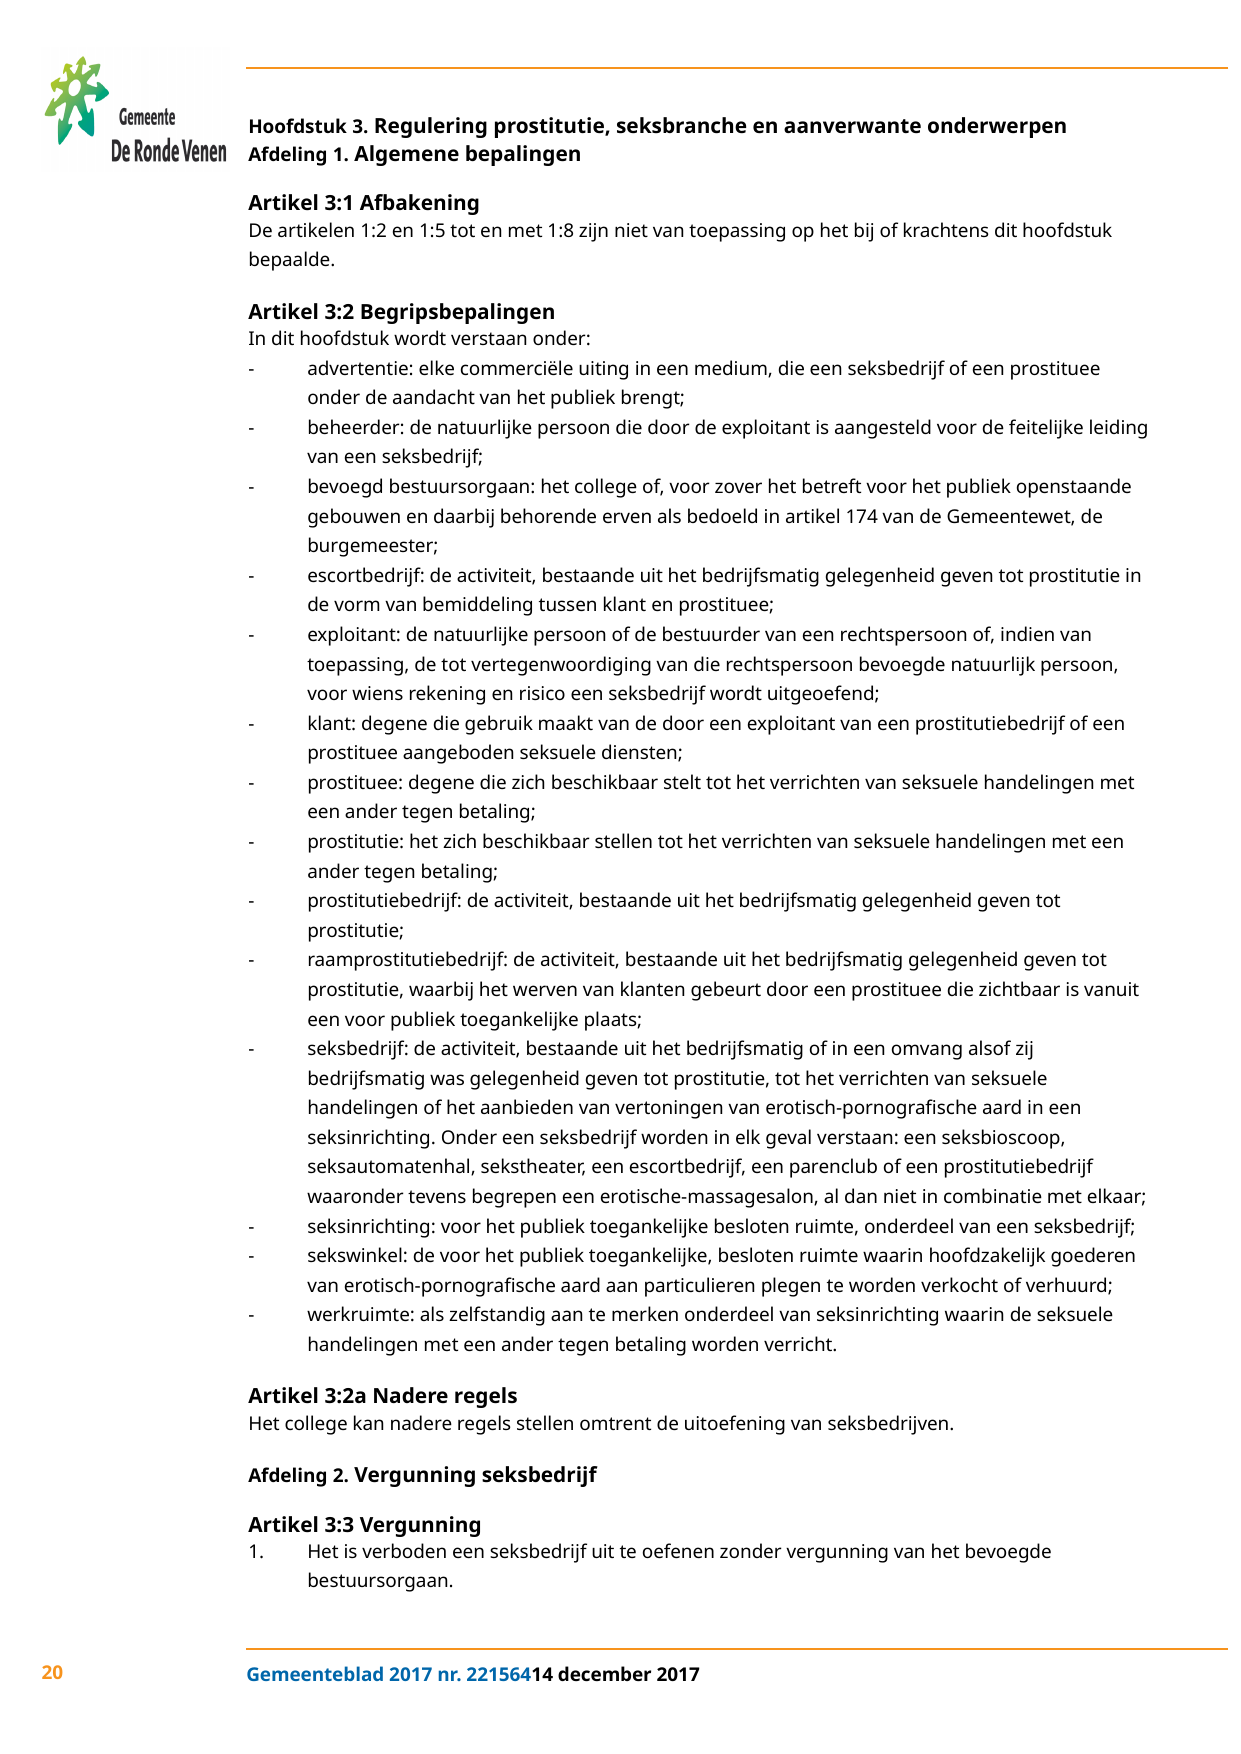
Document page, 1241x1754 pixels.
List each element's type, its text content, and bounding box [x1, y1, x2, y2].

text Artikel 3:3 Vergunning [248, 1510, 1152, 1538]
list prostitutiebedrijf: de activiteit, bestaande uit het bedrijfsmatig gelegenheid geven tot prostitutie; [248, 887, 1152, 943]
text Artikel 3:2 Begripsbepalingen [248, 297, 1152, 325]
text Hoofdstuk 3. Regulering prostitutie, seksbranche en aanverwante onderwerpen [248, 111, 1152, 139]
list klant: degene die gebruik maakt van de door een exploitant van een prostitutiebedrijf of een prostituee aangeboden seksuele diensten; [248, 710, 1152, 765]
list sekswinkel: de voor het publiek toegankelijke, besloten ruimte waarin hoofdzakelijk goederen van erotisch-pornografische aard aan particulieren plegen te worden verkocht of verhuurd; [248, 1242, 1152, 1298]
list werkruimte: als zelfstandig aan te merken onderdeel van seksinrichting waarin de seksuele handelingen met een ander tegen betaling worden verricht. [248, 1302, 1152, 1357]
list prostitutie: het zich beschikbaar stellen tot het verrichten van seksuele handelingen met een ander tegen betaling; [248, 828, 1152, 884]
list advertentie: elke commerciële uiting in een medium, die een seksbedrijf of een prostituee onder de aandacht van het publiek brengt; [248, 355, 1152, 410]
list prostituee: degene die zich beschikbaar stelt tot het verrichten van seksuele handelingen met een ander tegen betaling; [248, 769, 1152, 824]
list seksinrichting: voor het publiek toegankelijke besloten ruimte, onderdeel van een seksbedrijf; [248, 1213, 1152, 1239]
list raamprostitutiebedrijf: de activiteit, bestaande uit het bedrijfsmatig gelegenheid geven tot prostitutie, waarbij het werven van klanten gebeurt door een prostituee die zichtbaar is vanuit een voor publiek toegankelijke plaats; [248, 947, 1152, 1032]
list bevoegd bestuursorgaan: het college of, voor zover het betreft voor het publiek openstaande gebouwen en daarbij behorende erven als bedoeld in artikel 174 van de Gemeentewet, de burgemeester; [248, 473, 1152, 558]
list escortbedrijf: de activiteit, bestaande uit het bedrijfsmatig gelegenheid geven tot prostitutie in de vorm van bemiddeling tussen klant en prostituee; [248, 562, 1152, 617]
text De artikelen 1:2 en 1:5 tot en met 1:8 zijn niet van toepassing op het bij of krachtens dit hoofdstuk bepaalde. [248, 217, 1152, 272]
list beheerder: de natuurlijke persoon die door de exploitant is aangesteld voor de feitelijke leiding van een seksbedrijf; [248, 414, 1152, 469]
text In dit hoofdstuk wordt verstaan onder: [248, 325, 1152, 351]
list Het is verboden een seksbedrijf uit te oefenen zonder vergunning van het bevoegde bestuursorgaan. [248, 1538, 1152, 1593]
text Het college kan nadere regels stellen omtrent de uitoefening van seksbedrijven. [248, 1410, 1152, 1436]
text Afdeling 2. Vergunning seksbedrijf [248, 1460, 1152, 1489]
text Afdeling 1. Algemene bepalingen [248, 139, 1152, 168]
list seksbedrijf: de activiteit, bestaande uit het bedrijfsmatig of in een omvang alsof zij bedrijfsmatig was gelegenheid geven tot prostitutie, tot het verrichten van seksuele handelingen of het aanbieden van vertoningen van erotisch-pornografische aard in een seksinrichting. Onder een seksbedrijf worden in elk geval verstaan: een seksbioscoop, seksautomatenhal, sekstheater, een escortbedrijf, een parenclub of een prostitutiebedrijf waaronder tevens begrepen een erotische-massagesalon, al dan niet in combinatie met elkaar; [248, 1035, 1152, 1209]
text Artikel 3:2a Nadere regels [248, 1382, 1152, 1410]
picture [41, 47, 231, 172]
list exploitant: de natuurlijke persoon of de bestuurder van een rechtspersoon of, indien van toepassing, de tot vertegenwoordiging van die rechtspersoon bevoegde natuurlijk persoon, voor wiens rekening en risico een seksbedrijf wordt uitgeoefend; [248, 621, 1152, 706]
text Artikel 3:1 Afbakening [248, 188, 1152, 217]
